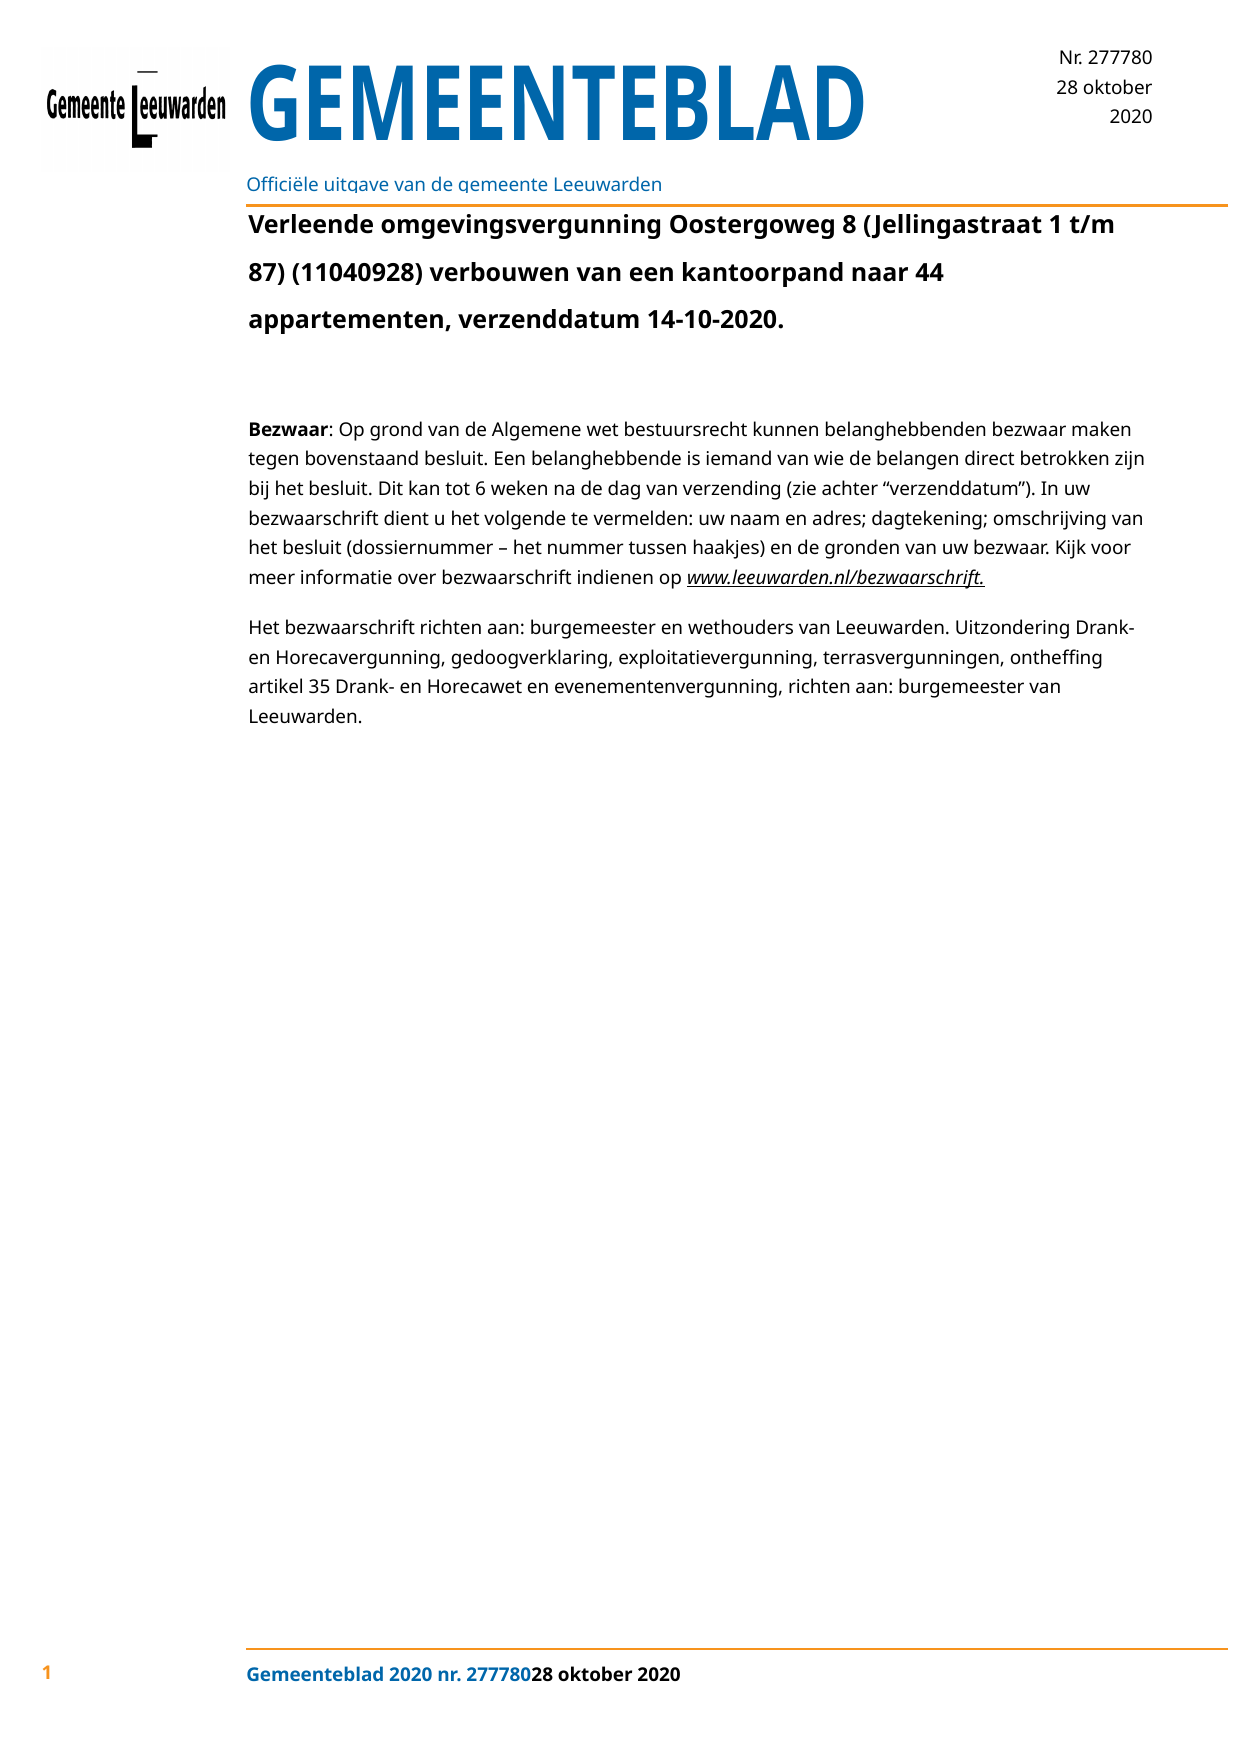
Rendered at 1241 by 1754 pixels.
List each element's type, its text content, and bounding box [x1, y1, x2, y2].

text Bezwaar: Op grond van de Algemene wet bestuursrecht kunnen belanghebbenden bezwaar maken tegen bovenstaand besluit. Een belanghebbende is iemand van wie de belangen direct betrokken zijn bij het besluit. Dit kan tot 6 weken na de dag van verzending (zie achter “verzenddatum”). In uw bezwaarschrift dient u het volgende te vermelden: uw naam en adres; dagtekening; omschrijving van het besluit (dossiernummer – het nummer tussen haakjes) en de gronden van uw bezwaar. Kijk voor meer informatie over bezwaarschrift indienen op www.leeuwarden.nl/bezwaarschrift. [248, 416, 1152, 589]
text Verleende omgevingsvergunning Oostergoweg 8 (Jellingastraat 1 t/m 87) (11040928) verbouwen van een kantoorpand naar 44 appartementen, verzenddatum 14-10-2020. [248, 207, 1152, 336]
picture [41, 47, 231, 172]
text Het bezwaarschrift richten aan: burgemeester en wethouders van Leeuwarden. Uitzondering Drank- en Horecavergunning, gedoogverklaring, exploitatievergunning, terrasvergunningen, ontheffing artikel 35 Drank- en Horecawet en evenementenvergunning, richten aan: burgemeester van Leeuwarden. [248, 614, 1152, 729]
